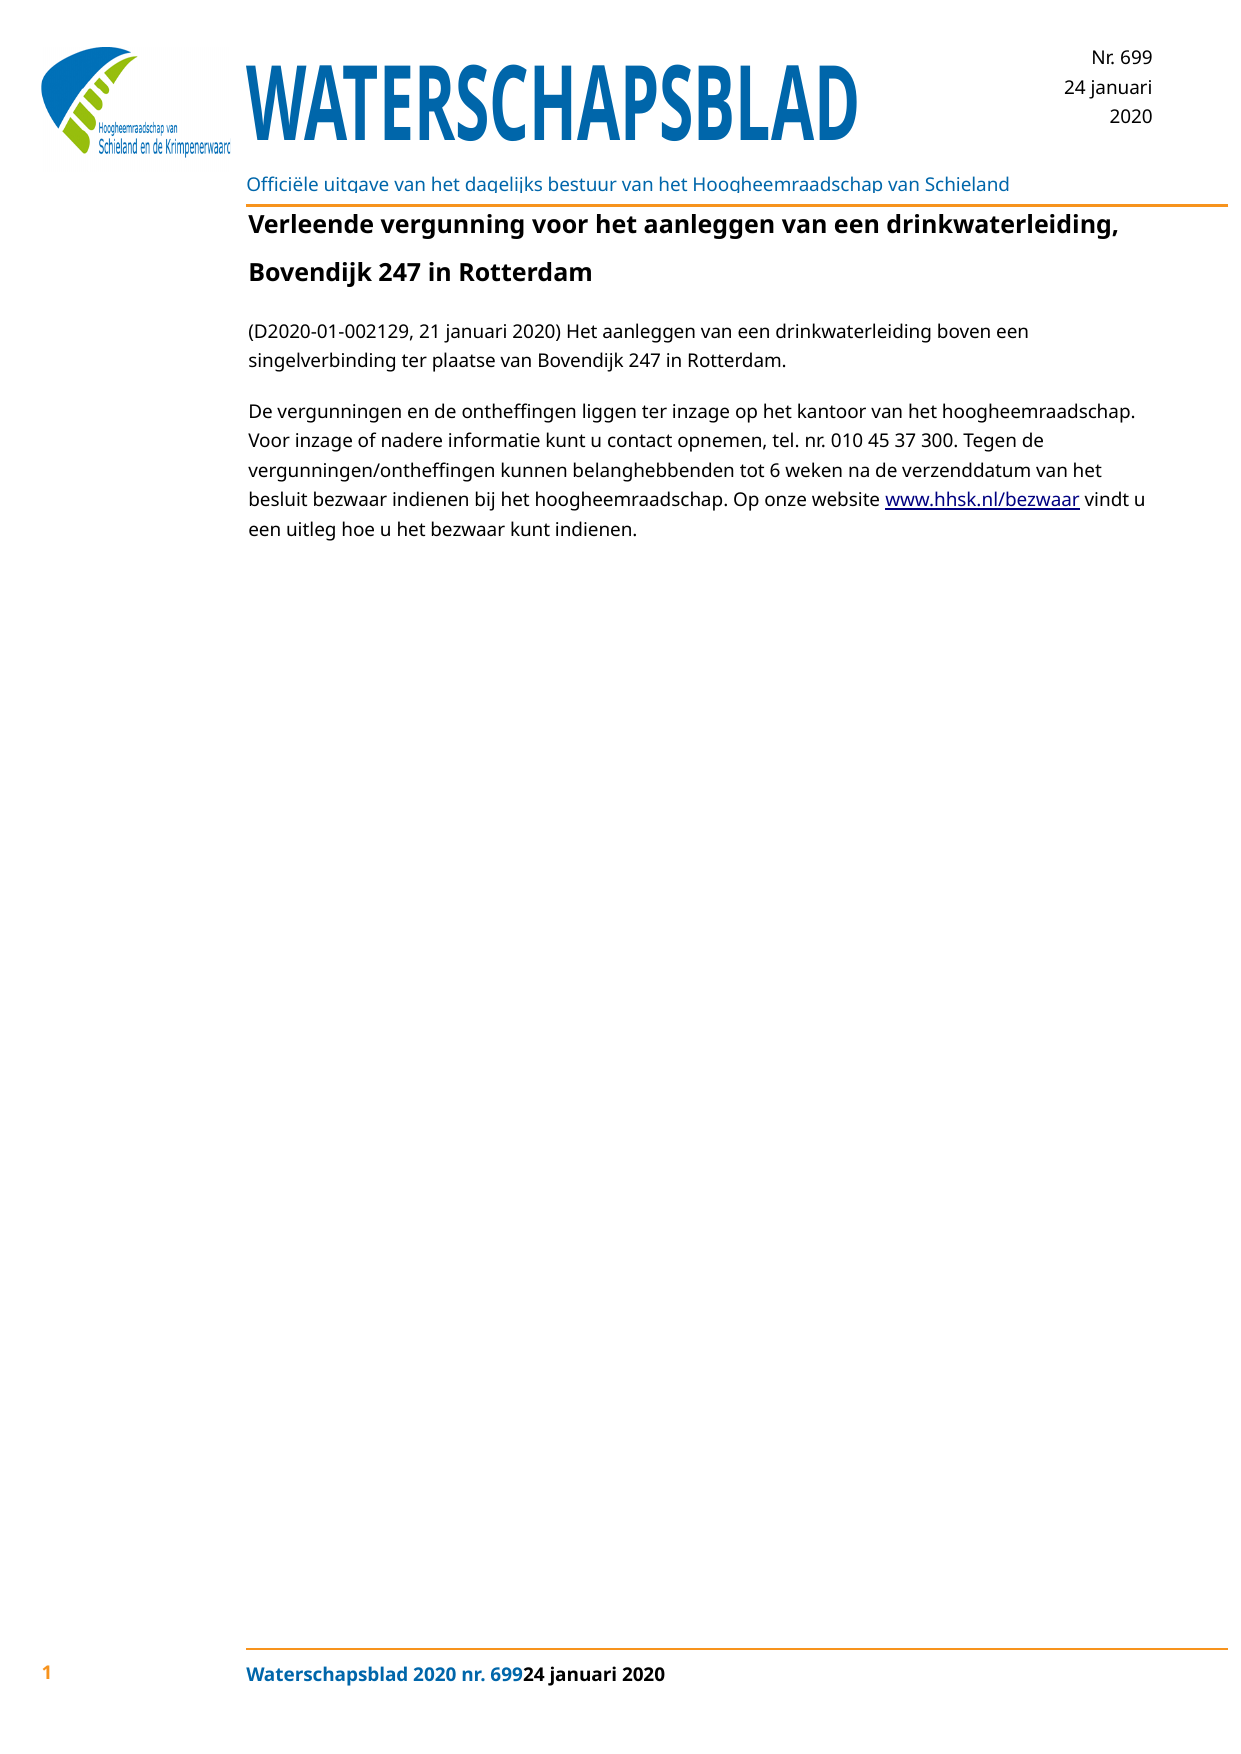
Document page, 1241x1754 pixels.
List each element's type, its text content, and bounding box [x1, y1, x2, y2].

text Verleende vergunning voor het aanleggen van een drinkwaterleiding, Bovendijk 247 in Rotterdam [248, 207, 1152, 288]
text De vergunningen en de ontheffingen liggen ter inzage op het kantoor van het hoogheemraadschap. Voor inzage of nadere informatie kunt u contact opnemen, tel. nr. 010 45 37 300. Tegen de vergunningen/ontheffingen kunnen belanghebbenden tot 6 weken na de verzenddatum van het besluit bezwaar indienen bij het hoogheemraadschap. Op onze website www.hhsk.nl/bezwaar vindt u een uitleg hoe u het bezwaar kunt indienen. [248, 398, 1152, 542]
picture [41, 47, 231, 172]
text (D2020-01-002129, 21 januari 2020) Het aanleggen van een drinkwaterleiding boven een singelverbinding ter plaatse van Bovendijk 247 in Rotterdam. [248, 318, 1152, 373]
